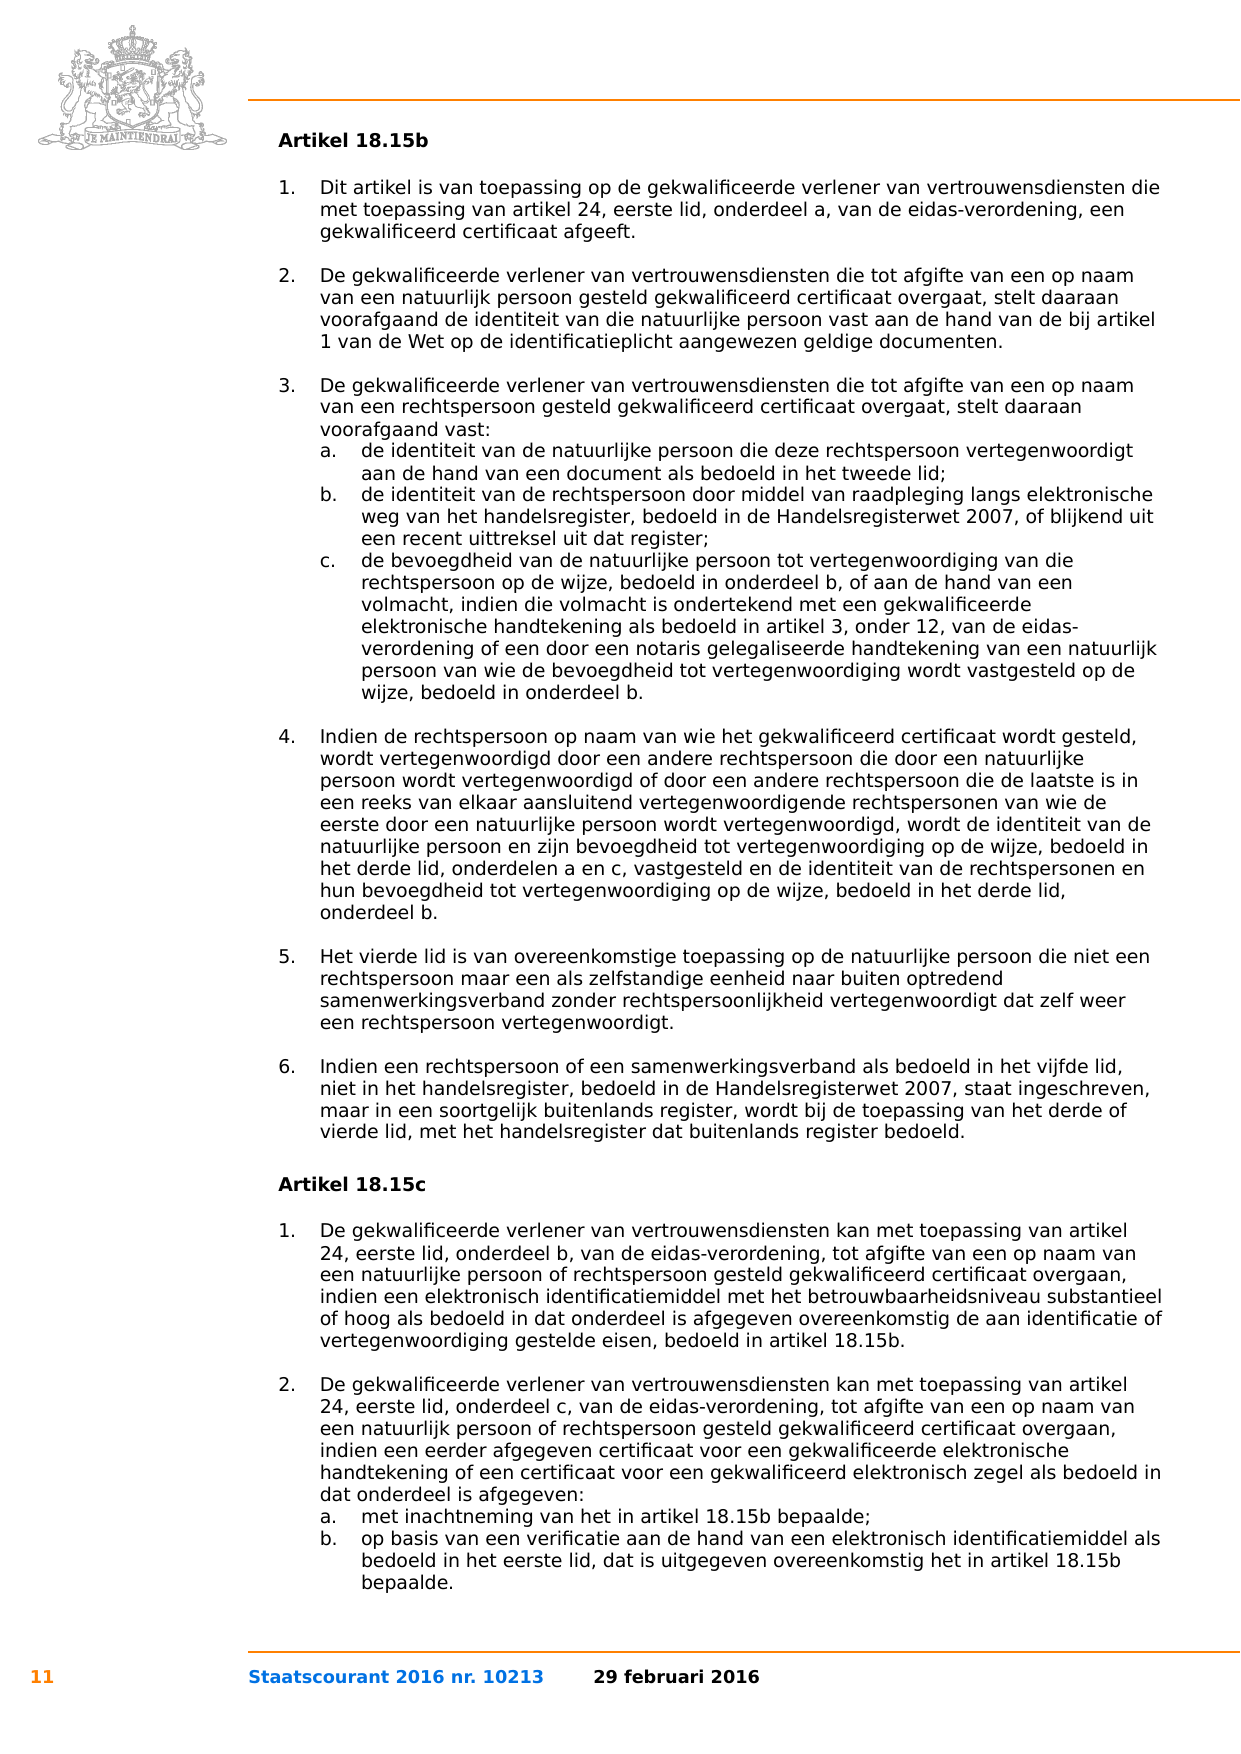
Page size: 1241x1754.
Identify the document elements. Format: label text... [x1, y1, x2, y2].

text 6. Indien een rechtspersoon of een samenwerkingsverband als bedoeld in het vijfde lid, niet in het handelsregister, bedoeld in de Handelsregisterwet 2007, staat ingeschreven, maar in een soortgelijk buitenlands register, wordt bij de toepassing van het derde of vierde lid, met het handelsregister dat buitenlands register bedoeld. [278, 1056, 1163, 1143]
subtitle Artikel 18.15b [278, 130, 1163, 152]
text 2. De gekwalificeerde verlener van vertrouwensdiensten die tot afgifte van een op naam van een natuurlijk persoon gesteld gekwalificeerd certificaat overgaat, stelt daaraan voorafgaand de identiteit van die natuurlijke persoon vast aan de hand van de bij artikel 1 van de Wet op de identificatieplicht aangewezen geldige documenten. [278, 265, 1163, 353]
text 4. Indien de rechtspersoon op naam van wie het gekwalificeerd certificaat wordt gesteld, wordt vertegenwoordigd door een andere rechtspersoon die door een natuurlijke persoon wordt vertegenwoordigd of door een andere rechtspersoon die de laatste is in een reeks van elkaar aansluitend vertegenwoordigende rechtspersonen van wie de eerste door een natuurlijke persoon wordt vertegenwoordigd, wordt de identiteit van de natuurlijke persoon en zijn bevoegdheid tot vertegenwoordiging op de wijze, bedoeld in het derde lid, onderdelen a en c, vastgesteld en de identiteit van de rechtspersonen en hun bevoegdheid tot vertegenwoordiging op de wijze, bedoeld in het derde lid, onderdeel b. [278, 726, 1163, 924]
text a. de identiteit van de natuurlijke persoon die deze rechtspersoon vertegenwoordigt aan de hand van een document als bedoeld in het tweede lid; [319, 440, 1163, 484]
picture [38, 25, 227, 150]
text a. met inachtneming van het in artikel 18.15b bepaalde; [319, 1506, 1163, 1528]
text 5. Het vierde lid is van overeenkomstige toepassing op de natuurlijke persoon die niet een rechtspersoon maar een als zelfstandige eenheid naar buiten optredend samenwerkingsverband zonder rechtspersoonlijkheid vertegenwoordigt dat zelf weer een rechtspersoon vertegenwoordigt. [278, 946, 1163, 1034]
subtitle Artikel 18.15c [278, 1173, 1163, 1195]
text 1. Dit artikel is van toepassing op de gekwalificeerde verlener van vertrouwensdiensten die met toepassing van artikel 24, eerste lid, onderdeel a, van de eidas-verordening, een gekwalificeerd certificaat afgeeft. [278, 177, 1163, 243]
text 2. De gekwalificeerde verlener van vertrouwensdiensten kan met toepassing van artikel 24, eerste lid, onderdeel c, van de eidas-verordening, tot afgifte van een op naam van een natuurlijk persoon of rechtspersoon gesteld gekwalificeerd certificaat overgaan, indien een eerder afgegeven certificaat voor een gekwalificeerde elektronische handtekening of een certificaat voor een gekwalificeerd elektronisch zegel als bedoeld in dat onderdeel is afgegeven: [278, 1374, 1163, 1506]
text c. de bevoegdheid van de natuurlijke persoon tot vertegenwoordiging van die rechtspersoon op de wijze, bedoeld in onderdeel b, of aan de hand van een volmacht, indien die volmacht is ondertekend met een gekwalificeerde elektronische handtekening als bedoeld in artikel 3, onder 12, van de eidas-verordening of een door een notaris gelegaliseerde handtekening van een natuurlijk persoon van wie de bevoegdheid tot vertegenwoordiging wordt vastgesteld op de wijze, bedoeld in onderdeel b. [319, 550, 1163, 704]
text 3. De gekwalificeerde verlener van vertrouwensdiensten die tot afgifte van een op naam van een rechtspersoon gesteld gekwalificeerd certificaat overgaat, stelt daaraan voorafgaand vast: [278, 374, 1163, 440]
text 1. De gekwalificeerde verlener van vertrouwensdiensten kan met toepassing van artikel 24, eerste lid, onderdeel b, van de eidas-verordening, tot afgifte van een op naam van een natuurlijke persoon of rechtspersoon gesteld gekwalificeerd certificaat overgaan, indien een elektronisch identificatiemiddel met het betrouwbaarheidsniveau substantieel of hoog als bedoeld in dat onderdeel is afgegeven overeenkomstig de aan identificatie of vertegenwoordiging gestelde eisen, bedoeld in artikel 18.15b. [278, 1220, 1163, 1352]
text b. op basis van een verificatie aan de hand van een elektronisch identificatiemiddel als bedoeld in het eerste lid, dat is uitgegeven overeenkomstig het in artikel 18.15b bepaalde. [319, 1528, 1163, 1594]
text b. de identiteit van de rechtspersoon door middel van raadpleging langs elektronische weg van het handelsregister, bedoeld in de Handelsregisterwet 2007, of blijkend uit een recent uittreksel uit dat register; [319, 484, 1163, 550]
